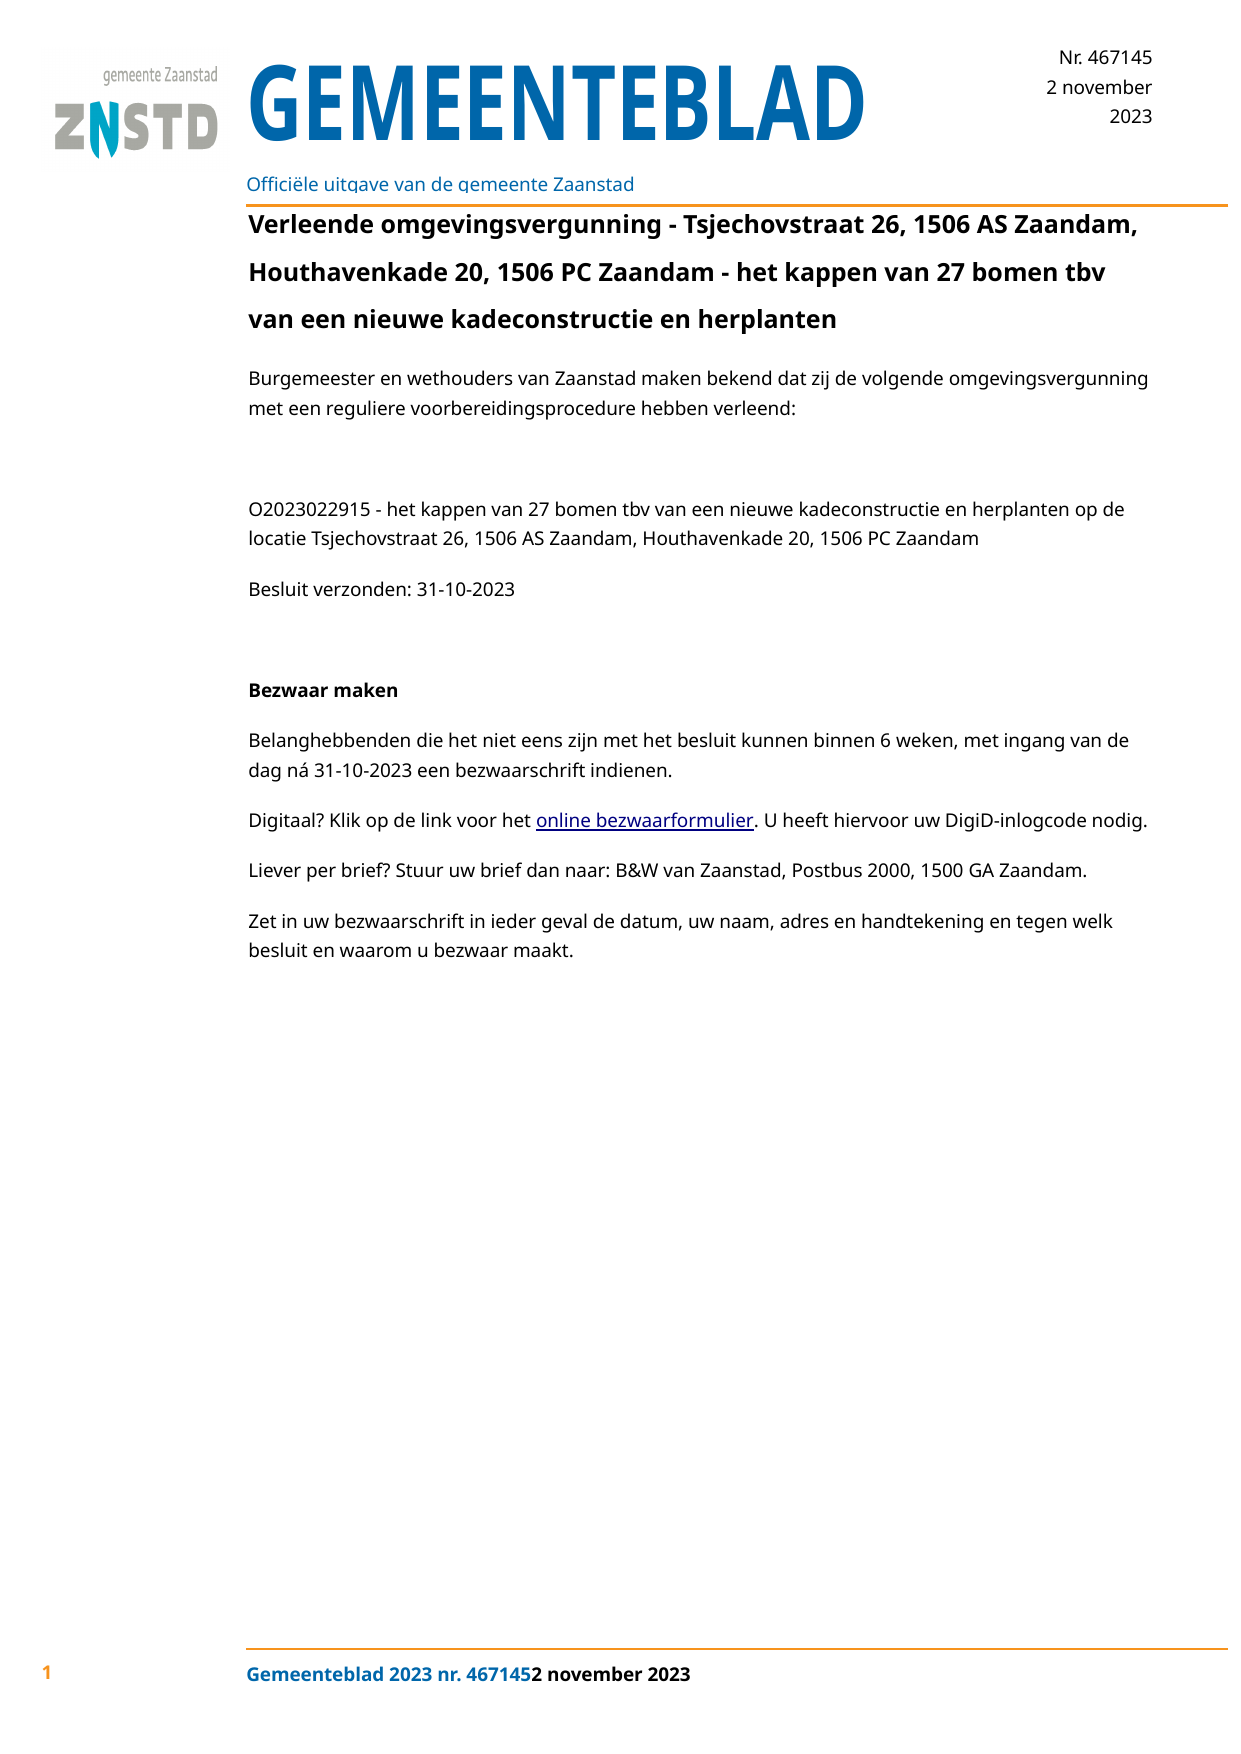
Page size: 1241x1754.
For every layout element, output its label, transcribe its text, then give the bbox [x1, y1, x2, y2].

text Belanghebbenden die het niet eens zijn met het besluit kunnen binnen 6 weken, met ingang van de dag ná 31-10-2023 een bezwaarschrift indienen. [248, 727, 1152, 782]
text Besluit verzonden: 31-10-2023 [248, 576, 1152, 602]
text Bezwaar maken [248, 677, 1152, 702]
text Digitaal? Klik op de link voor het online bezwaarformulier. U heeft hiervoor uw DigiD-inlogcode nodig. [248, 807, 1152, 833]
picture [41, 47, 231, 172]
text Verleende omgevingsvergunning - Tsjechovstraat 26, 1506 AS Zaandam, Houthavenkade 20, 1506 PC Zaandam - het kappen van 27 bomen tbv van een nieuwe kadeconstructie en herplanten [248, 207, 1152, 336]
text Zet in uw bezwaarschrift in ieder geval de datum, uw naam, adres en handtekening en tegen welk besluit en waarom u bezwaar maakt. [248, 908, 1152, 963]
text O2023022915 - het kappen van 27 bomen tbv van een nieuwe kadeconstructie en herplanten op de locatie Tsjechovstraat 26, 1506 AS Zaandam, Houthavenkade 20, 1506 PC Zaandam [248, 496, 1152, 551]
text Burgemeester en wethouders van Zaanstad maken bekend dat zij de volgende omgevingsvergunning met een reguliere voorbereidingsprocedure hebben verleend: [248, 366, 1152, 421]
text Liever per brief? Stuur uw brief dan naar: B&W van Zaanstad, Postbus 2000, 1500 GA Zaandam. [248, 858, 1152, 883]
